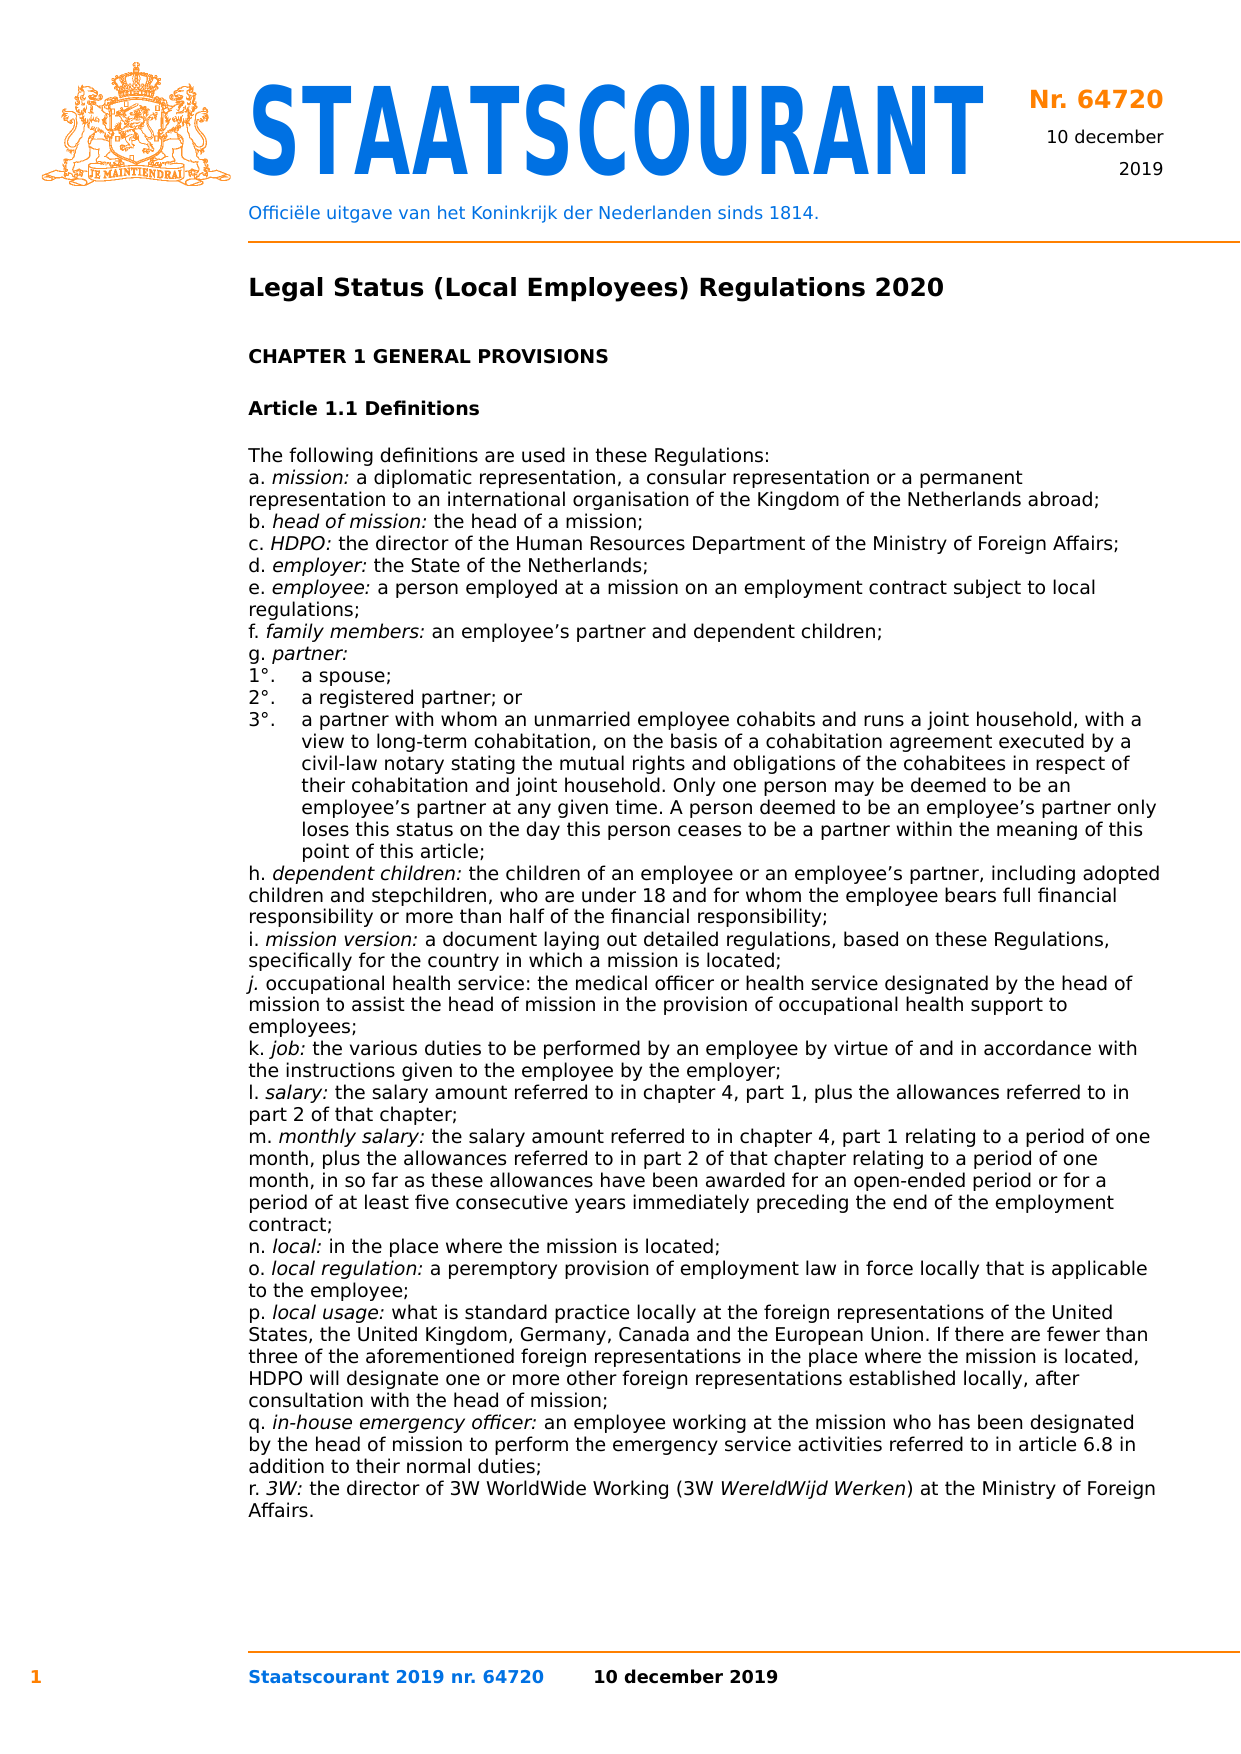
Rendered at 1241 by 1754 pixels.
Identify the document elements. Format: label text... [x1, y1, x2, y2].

text b. head of mission: the head of a mission; [248, 511, 1163, 533]
text c. HDPO: the director of the Human Resources Department of the Ministry of Foreign Affairs; [248, 533, 1163, 555]
text 2°. a registered partner; or [248, 687, 1163, 709]
text l. salary: the salary amount referred to in chapter 4, part 1, plus the allowances referred to in part 2 of that chapter; [248, 1082, 1163, 1126]
table_header [25, 62, 248, 241]
subtitle Article 1.1 Definitions [248, 398, 1163, 420]
table_header Nr. 64720 [998, 62, 1240, 121]
text h. dependent children: the children of an employee or an employee’s partner, including adopted children and stepchildren, who are under 18 and for whom the employee bears full financial responsibility or more than half of the financial responsibility; [248, 862, 1163, 928]
text r. 3W: the director of 3W WorldWide Working (3W WereldWijd Werken) at the Ministry of Foreign Affairs. [248, 1478, 1163, 1522]
text q. in-house emergency officer: an employee working at the mission who has been designated by the head of mission to perform the emergency service activities referred to in article 6.8 in addition to their normal duties; [248, 1412, 1163, 1478]
text k. job: the various duties to be performed by an employee by virtue of and in accordance with the instructions given to the employee by the employer; [248, 1038, 1163, 1082]
text The following definitions are used in these Regulations: [248, 445, 1163, 467]
text e. employee: a person employed at a mission on an employment contract subject to local regulations; [248, 577, 1163, 621]
text g. partner: [248, 643, 1163, 665]
text f. family members: an employee’s partner and dependent children; [248, 621, 1163, 643]
text 3°. a partner with whom an unmarried employee cohabits and runs a joint household, with a view to long-term cohabitation, on the basis of a cohabitation agreement executed by a civil-law notary stating the mutual rights and obligations of the cohabitees in respect of their cohabitation and joint household. Only one person may be deemed to be an employee’s partner at any given time. A person deemed to be an employee’s partner only loses this status on the day this person ceases to be a partner within the meaning of this point of this article; [248, 709, 1163, 862]
text m. monthly salary: the salary amount referred to in chapter 4, part 1 relating to a period of one month, plus the allowances referred to in part 2 of that chapter relating to a period of one month, in so far as these allowances have been awarded for an open-ended period or for a period of at least five consecutive years immediately preceding the end of the employment contract; [248, 1126, 1163, 1236]
text p. local usage: what is standard practice locally at the foreign representations of the United States, the United Kingdom, Germany, Canada and the European Union. If there are fewer than three of the aforementioned foreign representations in the place where the mission is located, HDPO will designate one or more other foreign representations established locally, after consultation with the head of mission; [248, 1302, 1163, 1412]
table_cell Officiële uitgave van het Koninkrijk der Nederlanden sinds 1814. [248, 203, 1240, 241]
table_cell 10 december [998, 121, 1240, 153]
picture [41, 62, 231, 186]
table_cell 2019 [998, 153, 1240, 203]
text n. local: in the place where the mission is located; [248, 1236, 1163, 1258]
text a. mission: a diplomatic representation, a consular representation or a permanent representation to an international organisation of the Kingdom of the Netherlands abroad; [248, 467, 1163, 511]
subtitle CHAPTER 1 GENERAL PROVISIONS [248, 346, 1163, 368]
text d. employer: the State of the Netherlands; [248, 555, 1163, 577]
text i. mission version: a document laying out detailed regulations, based on these Regulations, specifically for the country in which a mission is located; [248, 928, 1163, 972]
text o. local regulation: a peremptory provision of employment law in force locally that is applicable to the employee; [248, 1258, 1163, 1302]
text 1°. a spouse; [248, 665, 1163, 687]
text j. occupational health service: the medical officer or health service designated by the head of mission to assist the head of mission in the provision of occupational health support to employees; [248, 972, 1163, 1038]
subtitle Legal Status (Local Employees) Regulations 2020 [248, 273, 1163, 302]
table_header STAATSCOURANT [248, 62, 998, 203]
